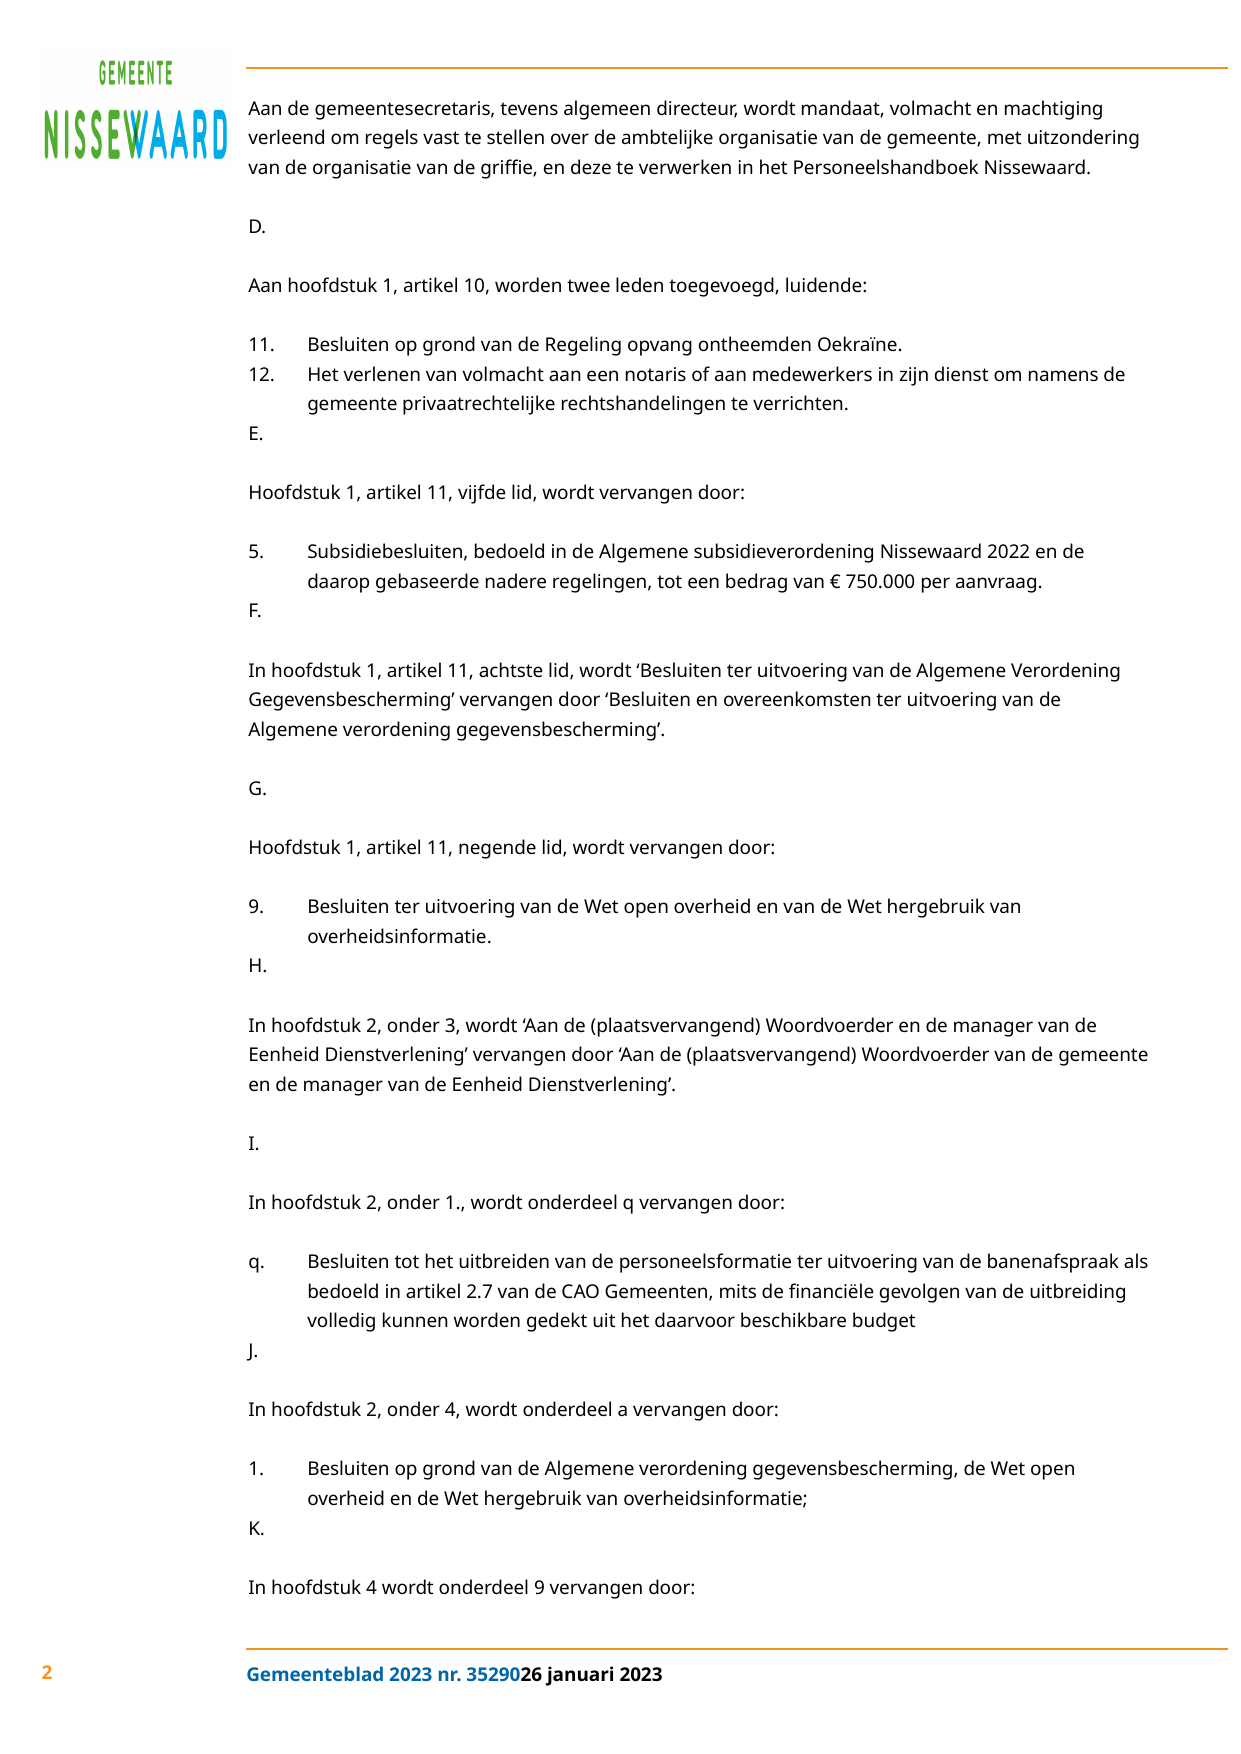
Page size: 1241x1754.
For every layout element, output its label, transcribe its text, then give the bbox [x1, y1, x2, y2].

picture [41, 47, 231, 172]
list Besluiten ter uitvoering van de Wet open overheid en van de Wet hergebruik van overheidsinformatie. [248, 893, 1152, 949]
text K. [248, 1515, 1152, 1541]
text J. [248, 1337, 1152, 1363]
text Hoofdstuk 1, artikel 11, vijfde lid, wordt vervangen door: [248, 479, 1152, 505]
list Besluiten op grond van de Algemene verordening gegevensbescherming, de Wet open overheid en de Wet hergebruik van overheidsinformatie; [248, 1456, 1152, 1511]
text Hoofdstuk 1, artikel 11, negende lid, wordt vervangen door: [248, 834, 1152, 860]
list Subsidiebesluiten, bedoeld in de Algemene subsidieverordening Nissewaard 2022 en de daarop gebaseerde nadere regelingen, tot een bedrag van € 750.000 per aanvraag. [248, 538, 1152, 594]
text Aan de gemeentesecretaris, tevens algemeen directeur, wordt mandaat, volmacht en machtiging verleend om regels vast te stellen over de ambtelijke organisatie van de gemeente, met uitzondering van de organisatie van de griffie, en deze te verwerken in het Personeelshandboek Nissewaard. [248, 95, 1152, 180]
text Aan hoofdstuk 1, artikel 10, worden twee leden toegevoegd, luidende: [248, 272, 1152, 298]
text E. [248, 420, 1152, 446]
text I. [248, 1130, 1152, 1156]
text G. [248, 775, 1152, 801]
text In hoofdstuk 1, artikel 11, achtste lid, wordt ‘Besluiten ter uitvoering van de Algemene Verordening Gegevensbescherming’ vervangen door ‘Besluiten en overeenkomsten ter uitvoering van de Algemene verordening gegevensbescherming’. [248, 657, 1152, 742]
list Besluiten tot het uitbreiden van de personeelsformatie ter uitvoering van de banenafspraak als bedoeld in artikel 2.7 van de CAO Gemeenten, mits de financiële gevolgen van de uitbreiding volledig kunnen worden gedekt uit het daarvoor beschikbare budget [248, 1248, 1152, 1333]
text In hoofdstuk 2, onder 1., wordt onderdeel q vervangen door: [248, 1189, 1152, 1215]
text D. [248, 213, 1152, 239]
text F. [248, 598, 1152, 623]
text H. [248, 953, 1152, 978]
list Het verlenen van volmacht aan een notaris of aan medewerkers in zijn dienst om namens de gemeente privaatrechtelijke rechtshandelingen te verrichten. [248, 361, 1152, 416]
text In hoofdstuk 2, onder 4, wordt onderdeel a vervangen door: [248, 1396, 1152, 1422]
text In hoofdstuk 4 wordt onderdeel 9 vervangen door: [248, 1574, 1152, 1600]
text In hoofdstuk 2, onder 3, wordt ‘Aan de (plaatsvervangend) Woordvoerder en de manager van de Eenheid Dienstverlening’ vervangen door ‘Aan de (plaatsvervangend) Woordvoerder van de gemeente en de manager van de Eenheid Dienstverlening’. [248, 1012, 1152, 1097]
list Besluiten op grond van de Regeling opvang ontheemden Oekraïne. [248, 331, 1152, 357]
